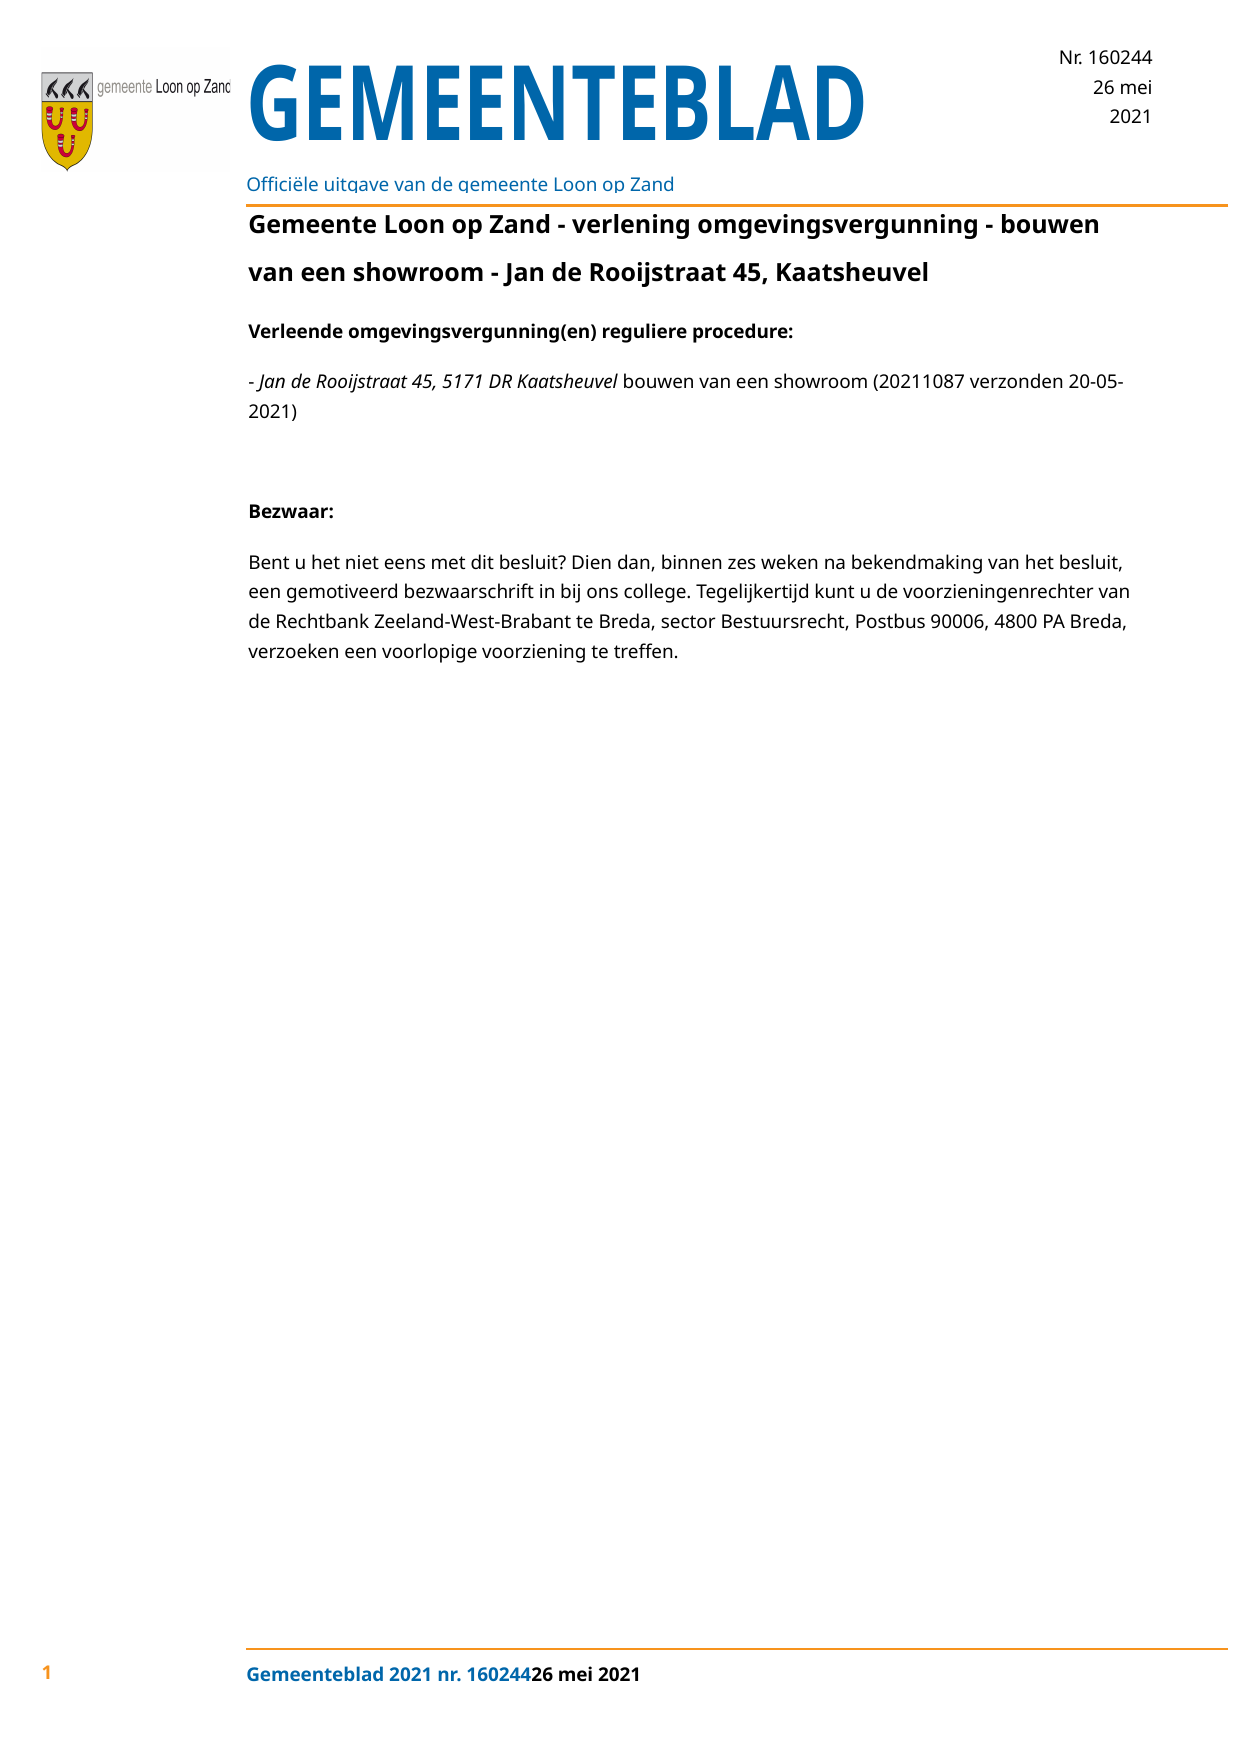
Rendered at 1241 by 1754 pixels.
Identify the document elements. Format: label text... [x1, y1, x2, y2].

text Bent u het niet eens met dit besluit? Dien dan, binnen zes weken na bekendmaking van het besluit, een gemotiveerd bezwaarschrift in bij ons college. Tegelijkertijd kunt u de voorzieningenrechter van de Rechtbank Zeeland-West-Brabant te Breda, sector Bestuursrecht, Postbus 90006, 4800 PA Breda, verzoeken een voorlopige voorziening te treffen. [248, 549, 1152, 664]
text Verleende omgevingsvergunning(en) reguliere procedure: [248, 318, 1152, 344]
text - Jan de Rooijstraat 45, 5171 DR Kaatsheuvel bouwen van een showroom (20211087 verzonden 20-05-2021) [248, 368, 1152, 424]
text Bezwaar: [248, 499, 1152, 524]
text Gemeente Loon op Zand - verlening omgevingsvergunning - bouwen van een showroom - Jan de Rooijstraat 45, Kaatsheuvel [248, 207, 1152, 288]
picture [41, 47, 231, 172]
